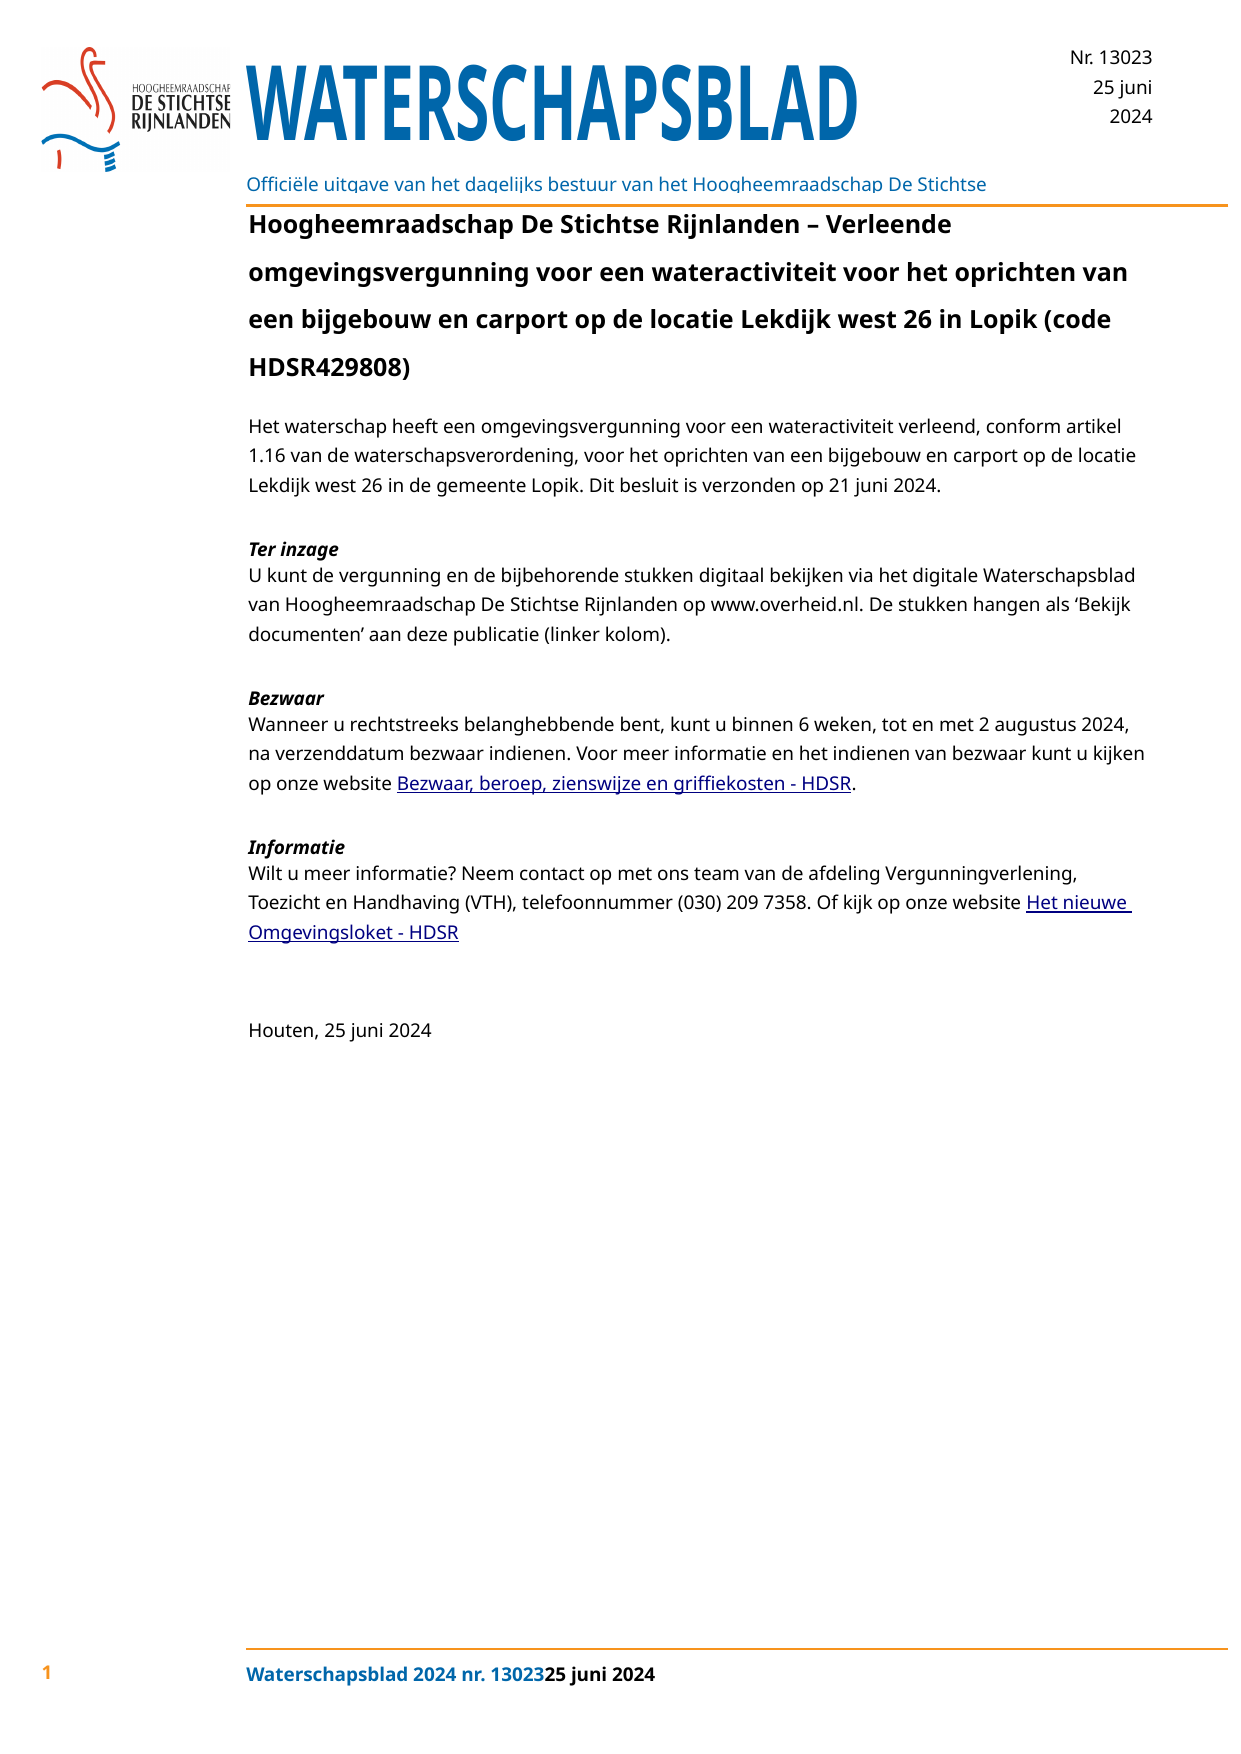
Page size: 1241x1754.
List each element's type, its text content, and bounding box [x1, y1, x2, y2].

text Hoogheemraadschap De Stichtse Rijnlanden – Verleende omgevingsvergunning voor een wateractiviteit voor het oprichten van een bijgebouw en carport op de locatie Lekdijk west 26 in Lopik (code HDSR429808) [248, 207, 1152, 384]
text Het waterschap heeft een omgevingsvergunning voor een wateractiviteit verleend, conform artikel 1.16 van de waterschapsverordening, voor het oprichten van een bijgebouw en carport op de locatie Lekdijk west 26 in de gemeente Lopik. Dit besluit is verzonden op 21 juni 2024. [248, 413, 1152, 498]
text Wilt u meer informatie? Neem contact op met ons team van de afdeling Vergunningverlening, Toezicht en Handhaving (VTH), telefoonnummer (030) 209 7358. Of kijk op onze website Het nieuwe Omgevingsloket - HDSR [248, 860, 1152, 944]
text U kunt de vergunning en de bijbehorende stukken digitaal bekijken via het digitale Waterschapsblad van Hoogheemraadschap De Stichtse Rijnlanden op www.overheid.nl. De stukken hangen als ‘Bekijk documenten’ aan deze publicatie (linker kolom). [248, 562, 1152, 647]
text Wanneer u rechtstreeks belanghebbende bent, kunt u binnen 6 weken, tot en met 2 augustus 2024, na verzenddatum bezwaar indienen. Voor meer informatie en het indienen van bezwaar kunt u kijken op onze website Bezwaar, beroep, zienswijze en griffiekosten - HDSR. [248, 711, 1152, 796]
picture [41, 47, 231, 172]
text Houten, 25 juni 2024 [248, 1017, 1152, 1043]
text Ter inzage [248, 536, 1152, 562]
text Bezwaar [248, 685, 1152, 711]
text Informatie [248, 834, 1152, 860]
